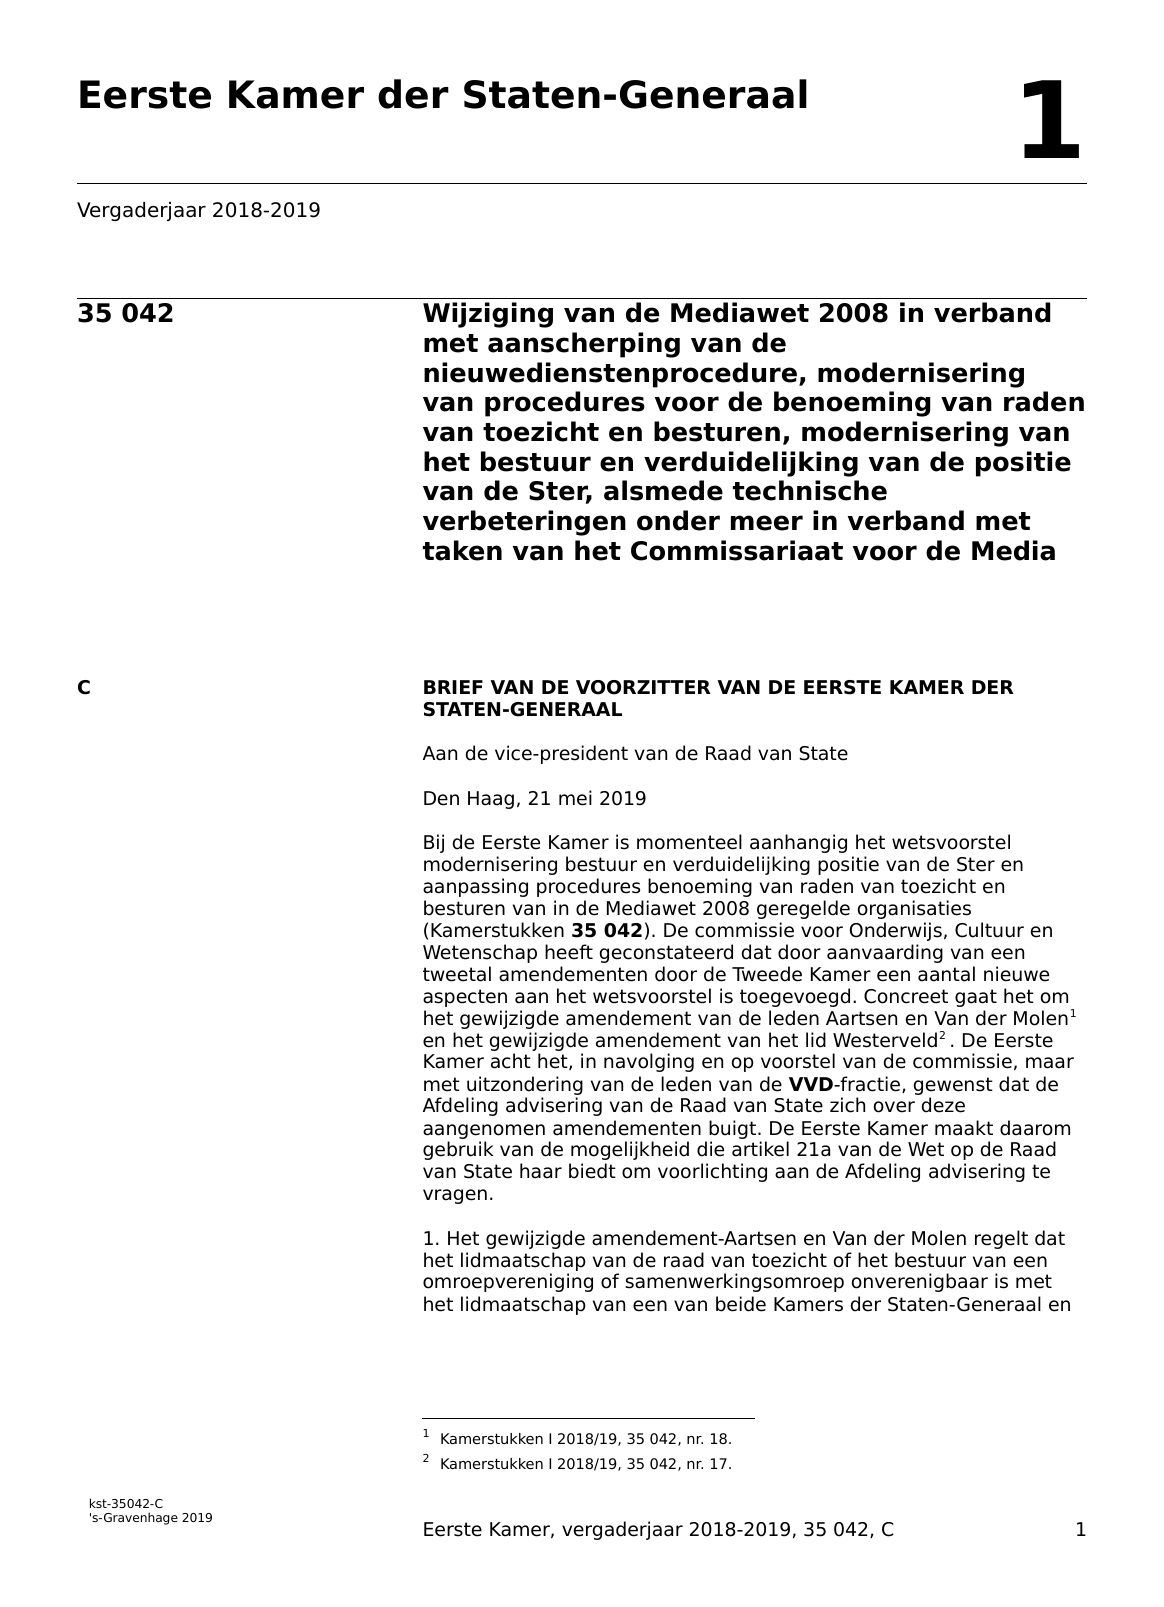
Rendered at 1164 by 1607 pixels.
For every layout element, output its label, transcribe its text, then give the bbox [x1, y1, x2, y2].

text 's-Gravenhage 2019 [88, 1511, 323, 1525]
table_header Eerste Kamer der Staten-Generaal [77, 59, 886, 183]
text Den Haag, 21 mei 2019 [422, 787, 1087, 809]
text 1. Het gewijzigde amendement-Aartsen en Van der Molen regelt dat het lidmaatschap van de raad van toezicht of het bestuur van een omroepvereniging of samenwerkingsomroep onverenigbaar is met het lidmaatschap van een van beide Kamers der Staten-Generaal en [422, 1227, 1087, 1315]
subtitle 35 042 Wijziging van de Mediawet 2008 in verband met aanscherping van de nieuwedienstenprocedure, modernisering van procedures voor de benoeming van raden van toezicht en besturen, modernisering van het bestuur en verduidelijking van de positie van de Ster, alsmede technische verbeteringen onder meer in verband met taken van het Commissariaat voor de Media [77, 299, 1087, 566]
table_cell Vergaderjaar 2018-2019 [77, 184, 1087, 298]
subtitle C BRIEF VAN DE VOORZITTER VAN DE EERSTE KAMER DER STATEN-GENERAAL [77, 677, 1087, 721]
text kst-35042-C [88, 1497, 323, 1511]
text Aan de vice-president van de Raad van State [422, 743, 1087, 765]
table_header 1 [886, 59, 1087, 183]
text Kamerstukken I 2018/19, 35 042, nr. 18. [422, 1427, 1087, 1449]
text Kamerstukken I 2018/19, 35 042, nr. 17. [422, 1452, 1087, 1474]
text Bij de Eerste Kamer is momenteel aanhangig het wetsvoorstel modernisering bestuur en verduidelijking positie van de Ster en aanpassing procedures benoeming van raden van toezicht en besturen van in de Mediawet 2008 geregelde organisaties (Kamerstukken 35 042). De commissie voor Onderwijs, Cultuur en Wetenschap heeft geconstateerd dat door aanvaarding van een tweetal amendementen door de Tweede Kamer een aantal nieuwe aspecten aan het wetsvoorstel is toegevoegd. Concreet gaat het om het gewijzigde amendement van de leden Aartsen en Van der Molen en het gewijzigde amendement van het lid Westerveld. De Eerste Kamer acht het, in navolging en op voorstel van de commissie, maar met uitzondering van de leden van de VVD-fractie, gewenst dat de Afdeling advisering van de Raad van State zich over deze aangenomen amendementen buigt. De Eerste Kamer maakt daarom gebruik van de mogelijkheid die artikel 21a van de Wet op de Raad van State haar biedt om voorlichting aan de Afdeling advisering te vragen. [422, 832, 1087, 1205]
